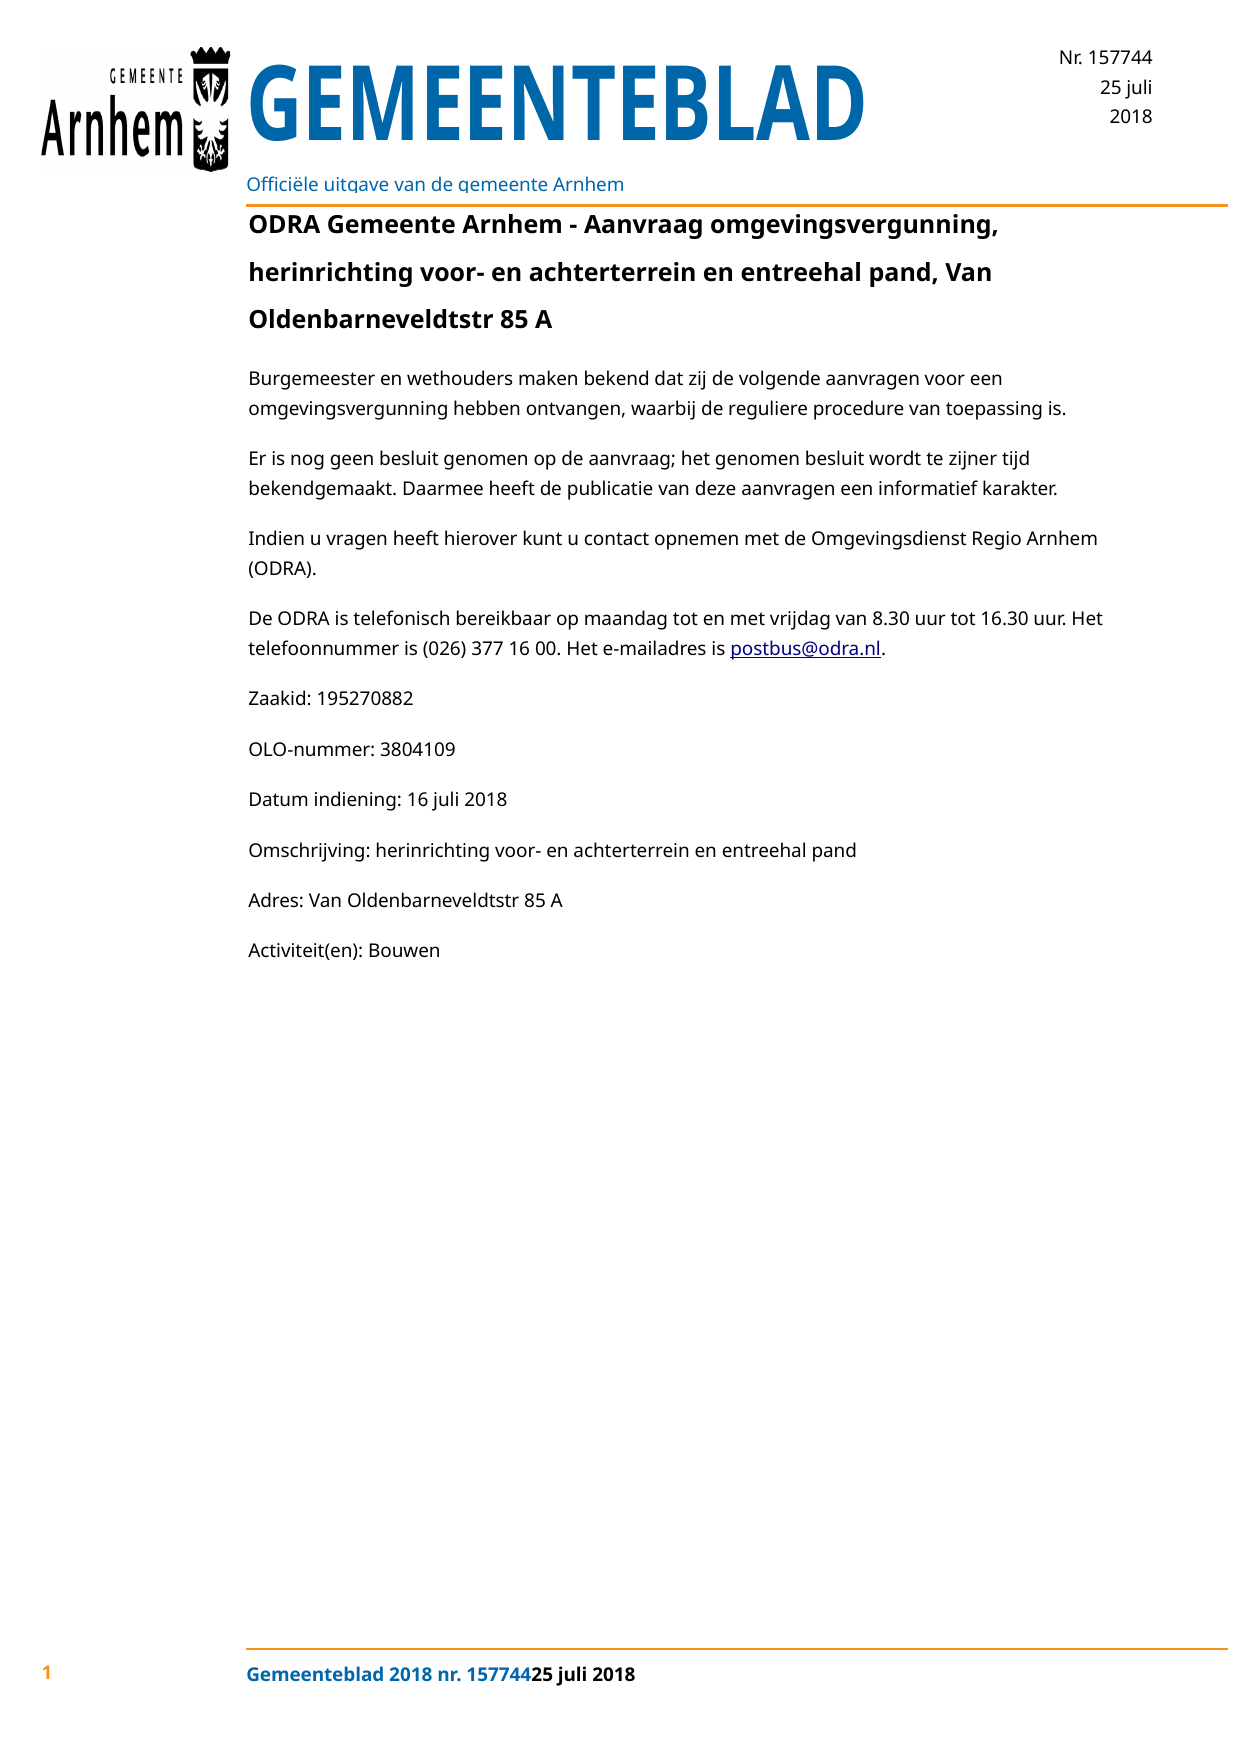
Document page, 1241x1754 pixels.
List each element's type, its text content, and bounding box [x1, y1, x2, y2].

text Zaakid: 195270882 [248, 686, 1152, 711]
text Indien u vragen heeft hierover kunt u contact opnemen met de Omgevingsdienst Regio Arnhem (ODRA). [248, 526, 1152, 581]
text Burgemeester en wethouders maken bekend dat zij de volgende aanvragen voor een omgevingsvergunning hebben ontvangen, waarbij de reguliere procedure van toepassing is. [248, 366, 1152, 421]
text Activiteit(en): Bouwen [248, 938, 1152, 963]
text De ODRA is telefonisch bereikbaar op maandag tot en met vrijdag van 8.30 uur tot 16.30 uur. Het telefoonnummer is (026) 377 16 00. Het e-mailadres is postbus@odra.nl. [248, 606, 1152, 661]
text OLO-nummer: 3804109 [248, 736, 1152, 762]
picture [41, 47, 231, 172]
text ODRA Gemeente Arnhem - Aanvraag omgevingsvergunning, herinrichting voor- en achterterrein en entreehal pand, Van Oldenbarneveldtstr 85 A [248, 207, 1152, 336]
text Datum indiening: 16 juli 2018 [248, 786, 1152, 812]
text Er is nog geen besluit genomen op de aanvraag; het genomen besluit wordt te zijner tijd bekendgemaakt. Daarmee heeft de publicatie van deze aanvragen een informatief karakter. [248, 446, 1152, 501]
text Adres: Van Oldenbarneveldtstr 85 A [248, 887, 1152, 913]
text Omschrijving: herinrichting voor- en achterterrein en entreehal pand [248, 837, 1152, 862]
